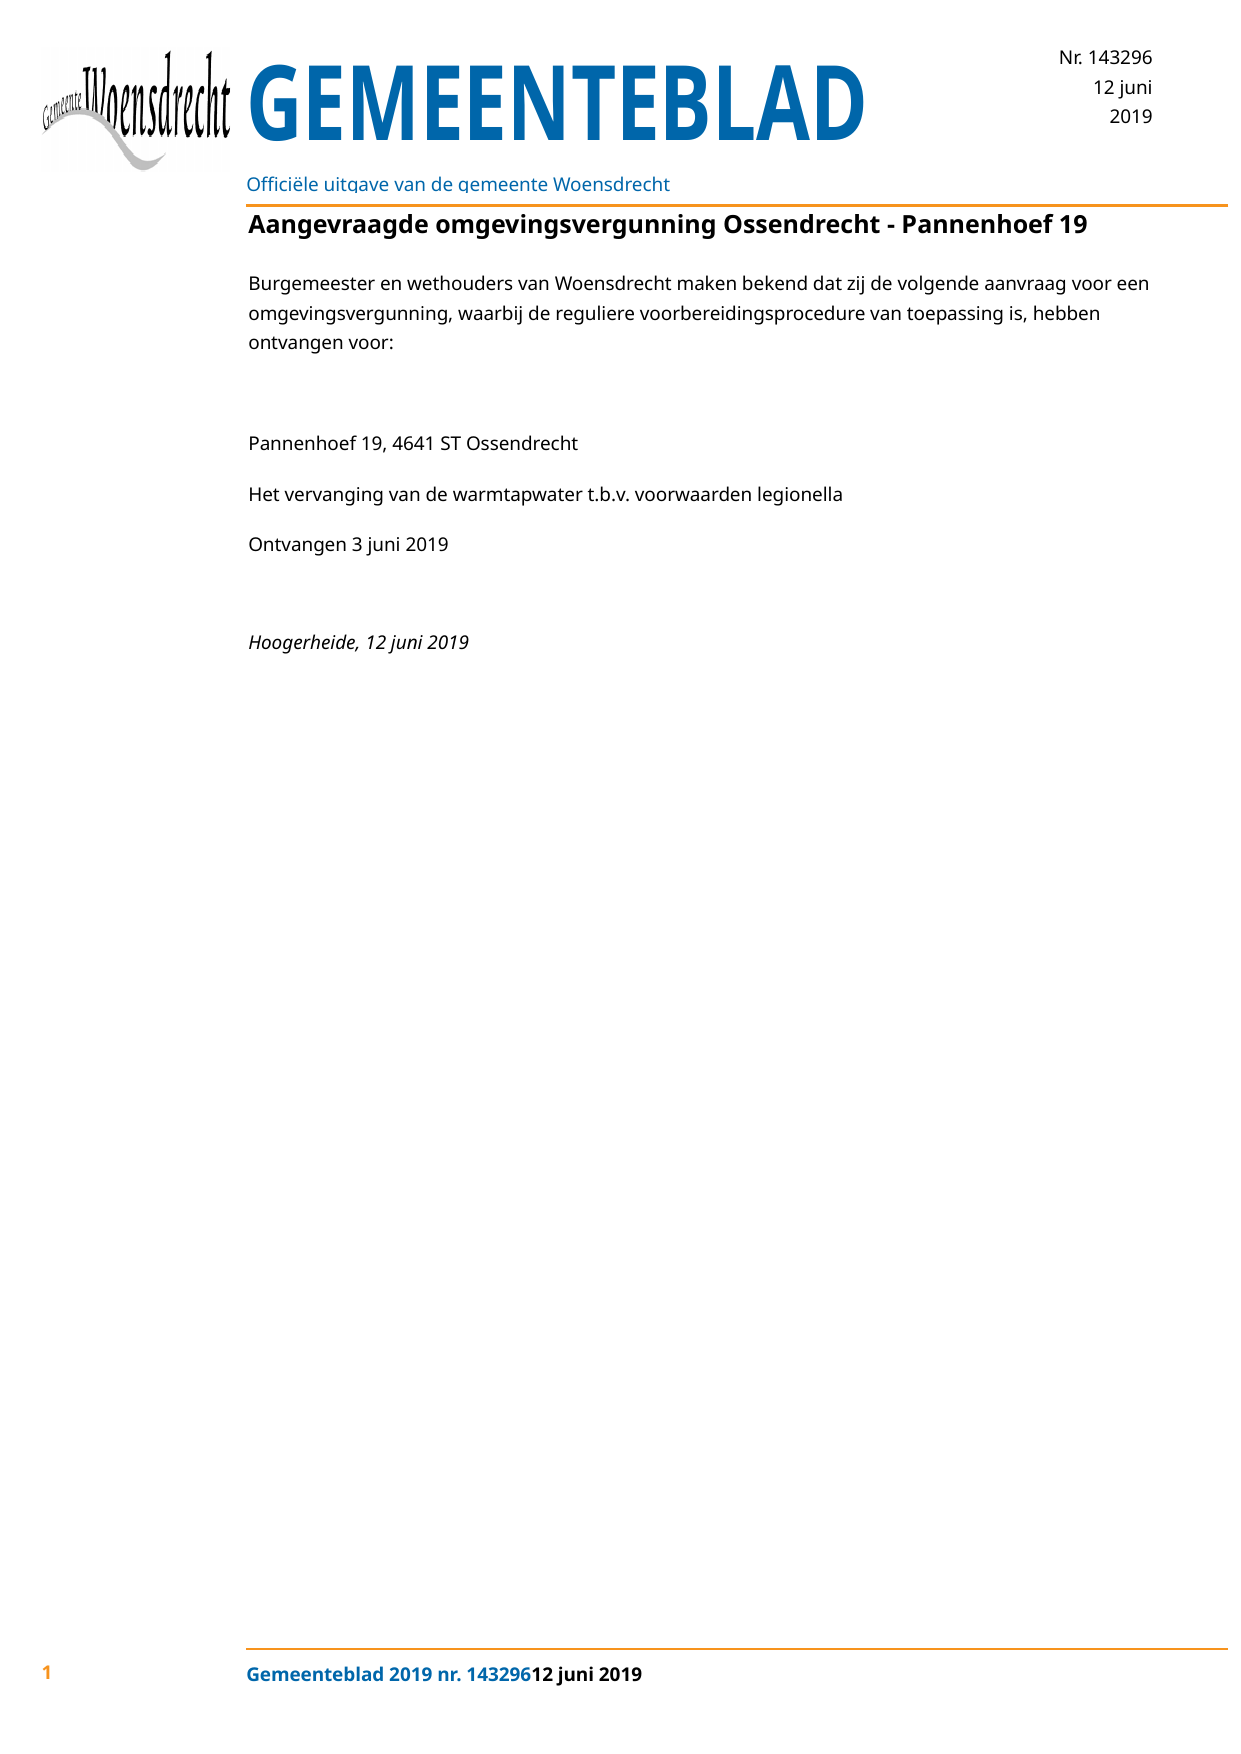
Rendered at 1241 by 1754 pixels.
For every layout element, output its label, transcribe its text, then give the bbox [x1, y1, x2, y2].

text Hoogerheide, 12 juni 2019 [248, 629, 1152, 655]
text Het vervanging van de warmtapwater t.b.v. voorwaarden legionella [248, 481, 1152, 506]
text Ontvangen 3 juni 2019 [248, 531, 1152, 557]
text Pannenhoef 19, 4641 ST Ossendrecht [248, 430, 1152, 456]
picture [41, 47, 231, 172]
text Burgemeester en wethouders van Woensdrecht maken bekend dat zij de volgende aanvraag voor een omgevingsvergunning, waarbij de reguliere voorbereidingsprocedure van toepassing is, hebben ontvangen voor: [248, 270, 1152, 355]
text Aangevraagde omgevingsvergunning Ossendrecht - Pannenhoef 19 [248, 207, 1152, 241]
